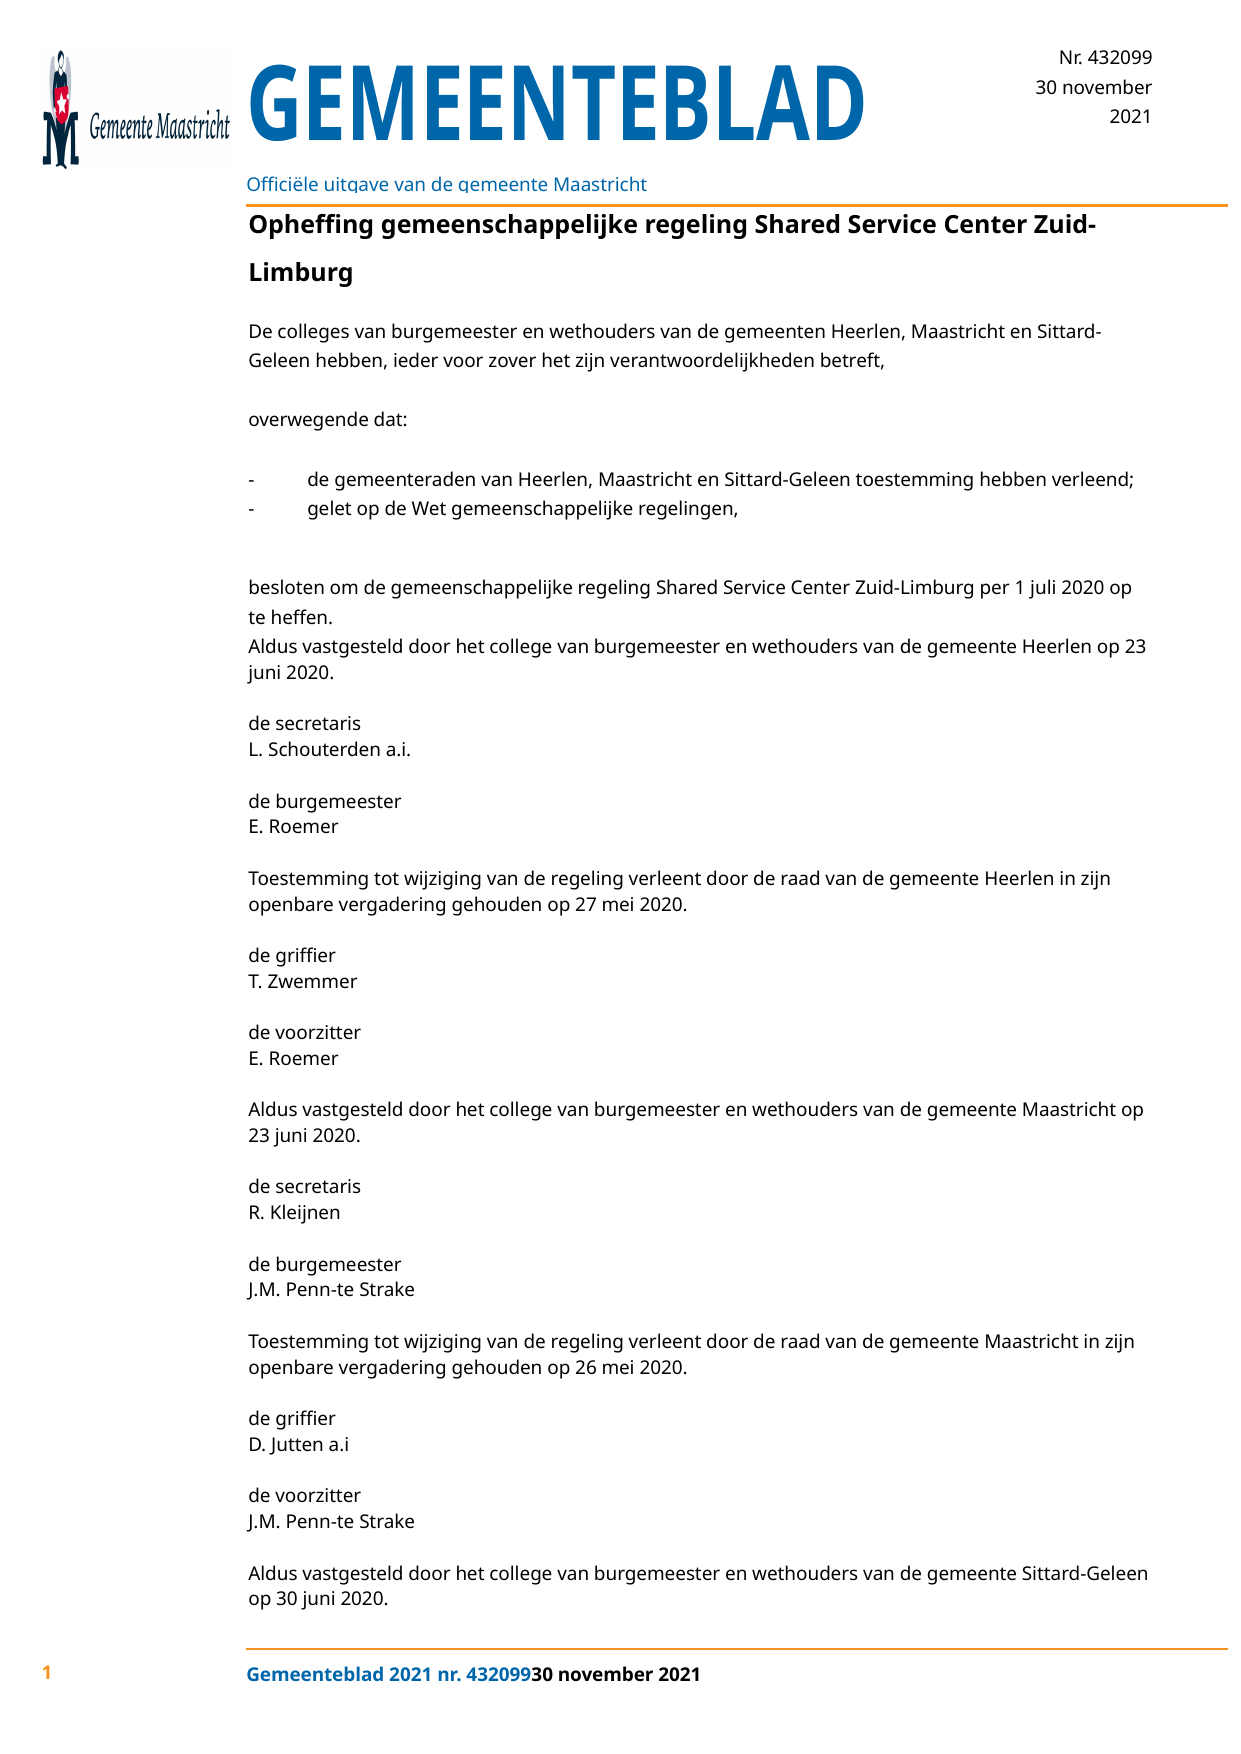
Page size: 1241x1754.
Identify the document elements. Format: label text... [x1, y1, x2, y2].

text overwegende dat: [248, 407, 1152, 432]
text de voorzitter [248, 1482, 1152, 1508]
text R. Kleijnen [248, 1199, 1152, 1225]
text De colleges van burgemeester en wethouders van de gemeenten Heerlen, Maastricht en Sittard-Geleen hebben, ieder voor zover het zijn verantwoordelijkheden betreft, [248, 318, 1152, 373]
text de griffier [248, 942, 1152, 968]
text de secretaris [248, 711, 1152, 736]
text Opheffing gemeenschappelijke regeling Shared Service Center Zuid-Limburg [248, 207, 1152, 288]
text de secretaris [248, 1174, 1152, 1199]
text Toestemming tot wijziging van de regeling verleent door de raad van de gemeente Maastricht in zijn openbare vergadering gehouden op 26 mei 2020. [248, 1328, 1152, 1379]
text de voorzitter [248, 1019, 1152, 1045]
picture [41, 47, 231, 172]
list gelet op de Wet gemeenschappelijke regelingen, [248, 495, 1152, 521]
text E. Roemer [248, 813, 1152, 839]
text T. Zwemmer [248, 968, 1152, 994]
text D. Jutten a.i [248, 1431, 1152, 1457]
text Aldus vastgesteld door het college van burgemeester en wethouders van de gemeente Heerlen op 23 juni 2020. [248, 633, 1152, 685]
text de burgemeester [248, 1251, 1152, 1277]
text E. Roemer [248, 1045, 1152, 1071]
list de gemeenteraden van Heerlen, Maastricht en Sittard-Geleen toestemming hebben verleend; [248, 466, 1152, 492]
text L. Schouterden a.i. [248, 736, 1152, 762]
text Aldus vastgesteld door het college van burgemeester en wethouders van de gemeente Sittard-Geleen op 30 juni 2020. [248, 1560, 1152, 1611]
text J.M. Penn-te Strake [248, 1277, 1152, 1302]
text de griffier [248, 1405, 1152, 1431]
text J.M. Penn-te Strake [248, 1508, 1152, 1534]
text de burgemeester [248, 788, 1152, 813]
text besloten om de gemeenschappelijke regeling Shared Service Center Zuid-Limburg per 1 juli 2020 op te heffen. [248, 574, 1152, 629]
text Toestemming tot wijziging van de regeling verleent door de raad van de gemeente Heerlen in zijn openbare vergadering gehouden op 27 mei 2020. [248, 865, 1152, 916]
text Aldus vastgesteld door het college van burgemeester en wethouders van de gemeente Maastricht op 23 juni 2020. [248, 1097, 1152, 1148]
